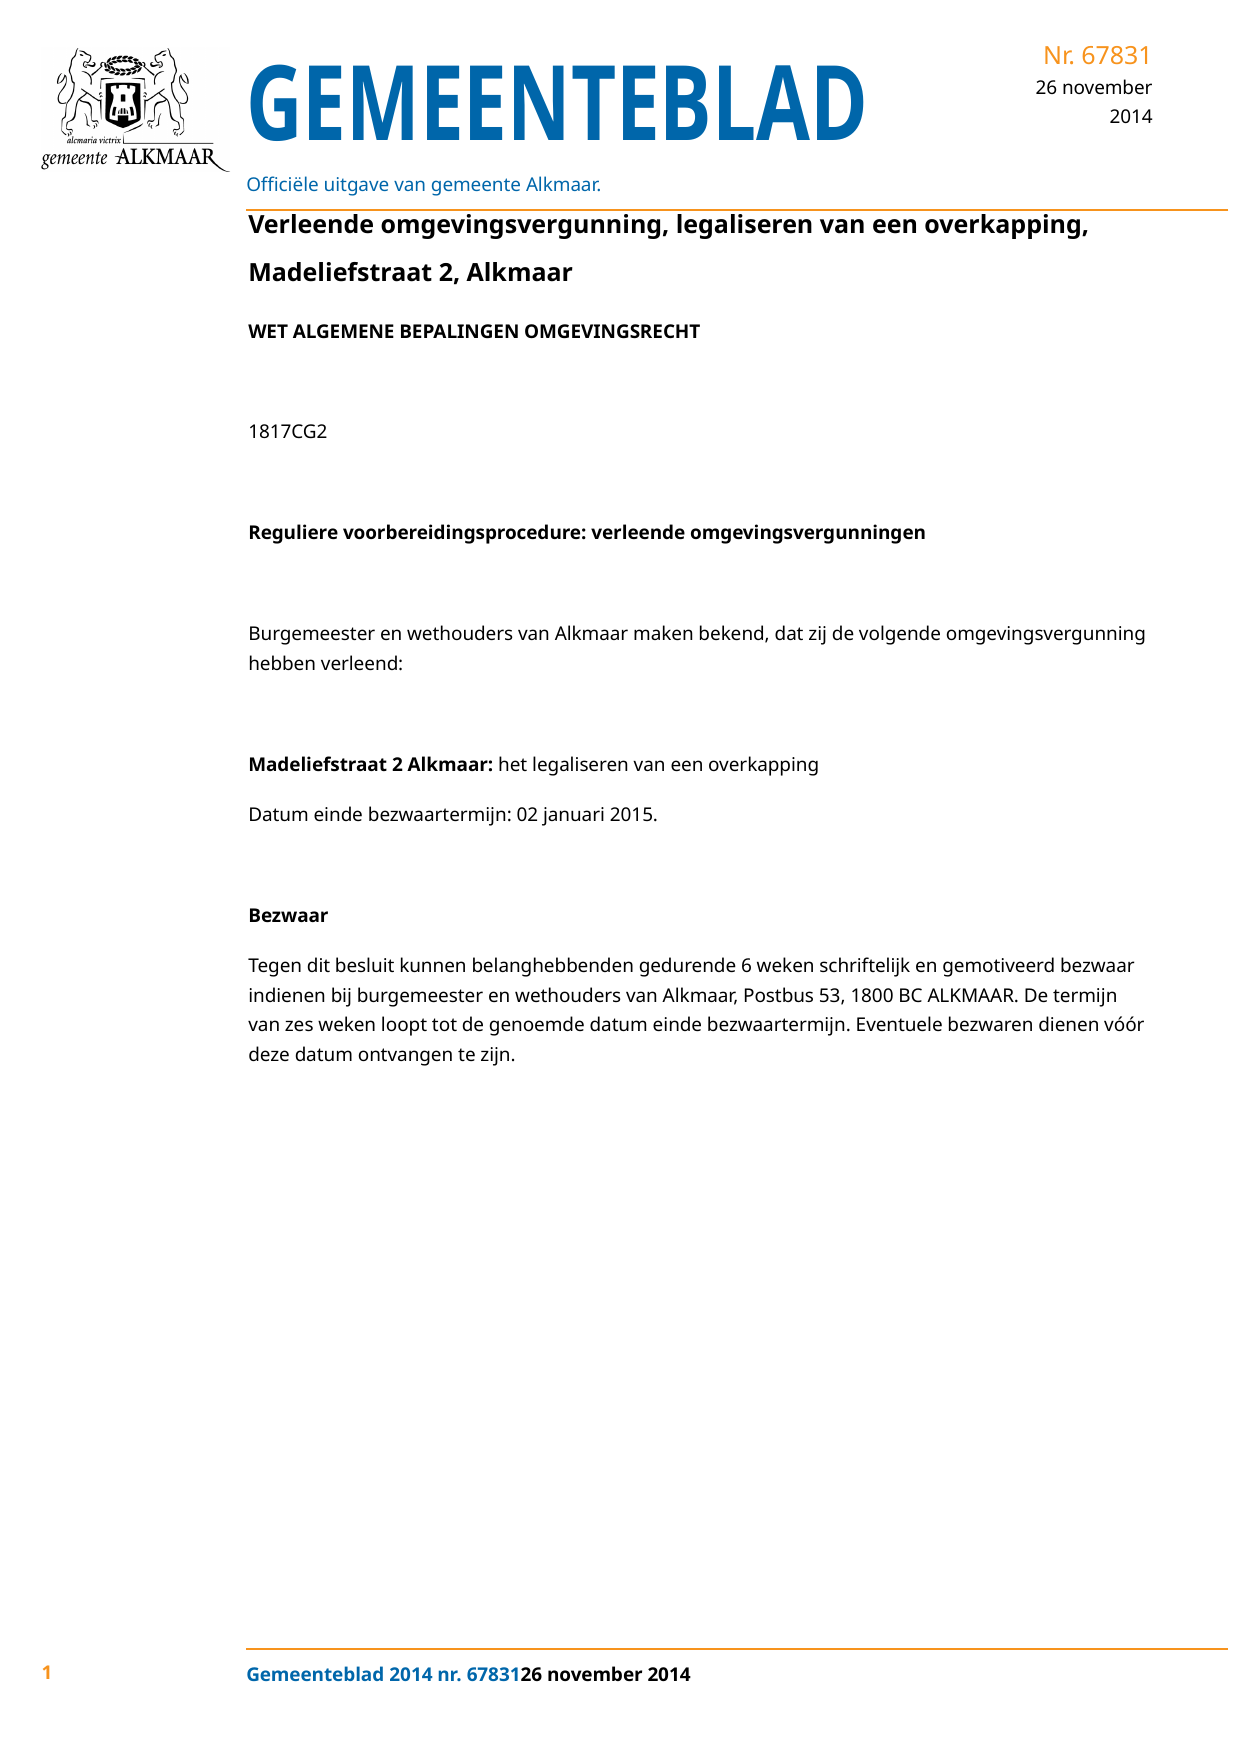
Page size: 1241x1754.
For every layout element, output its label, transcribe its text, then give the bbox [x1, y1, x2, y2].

picture [41, 47, 231, 172]
text Bezwaar [248, 902, 1152, 928]
text 1817CG2 [248, 419, 1152, 444]
text Datum einde bezwaartermijn: 02 januari 2015. [248, 801, 1152, 827]
text Burgemeester en wethouders van Alkmaar maken bekend, dat zij de volgende omgevingsvergunning hebben verleend: [248, 620, 1152, 676]
text Tegen dit besluit kunnen belanghebbenden gedurende 6 weken schriftelijk en gemotiveerd bezwaar indienen bij burgemeester en wethouders van Alkmaar, Postbus 53, 1800 BC ALKMAAR. De termijn van zes weken loopt tot de genoemde datum einde bezwaartermijn. Eventuele bezwaren dienen vóór deze datum ontvangen te zijn. [248, 952, 1152, 1067]
text Verleende omgevingsvergunning, legaliseren van een overkapping, Madeliefstraat 2, Alkmaar [248, 211, 1152, 288]
text Madeliefstraat 2 Alkmaar: het legaliseren van een overkapping [248, 751, 1152, 777]
text Reguliere voorbereidingsprocedure: verleende omgevingsvergunningen [248, 519, 1152, 545]
text WET ALGEMENE BEPALINGEN OMGEVINGSRECHT [248, 318, 1152, 344]
